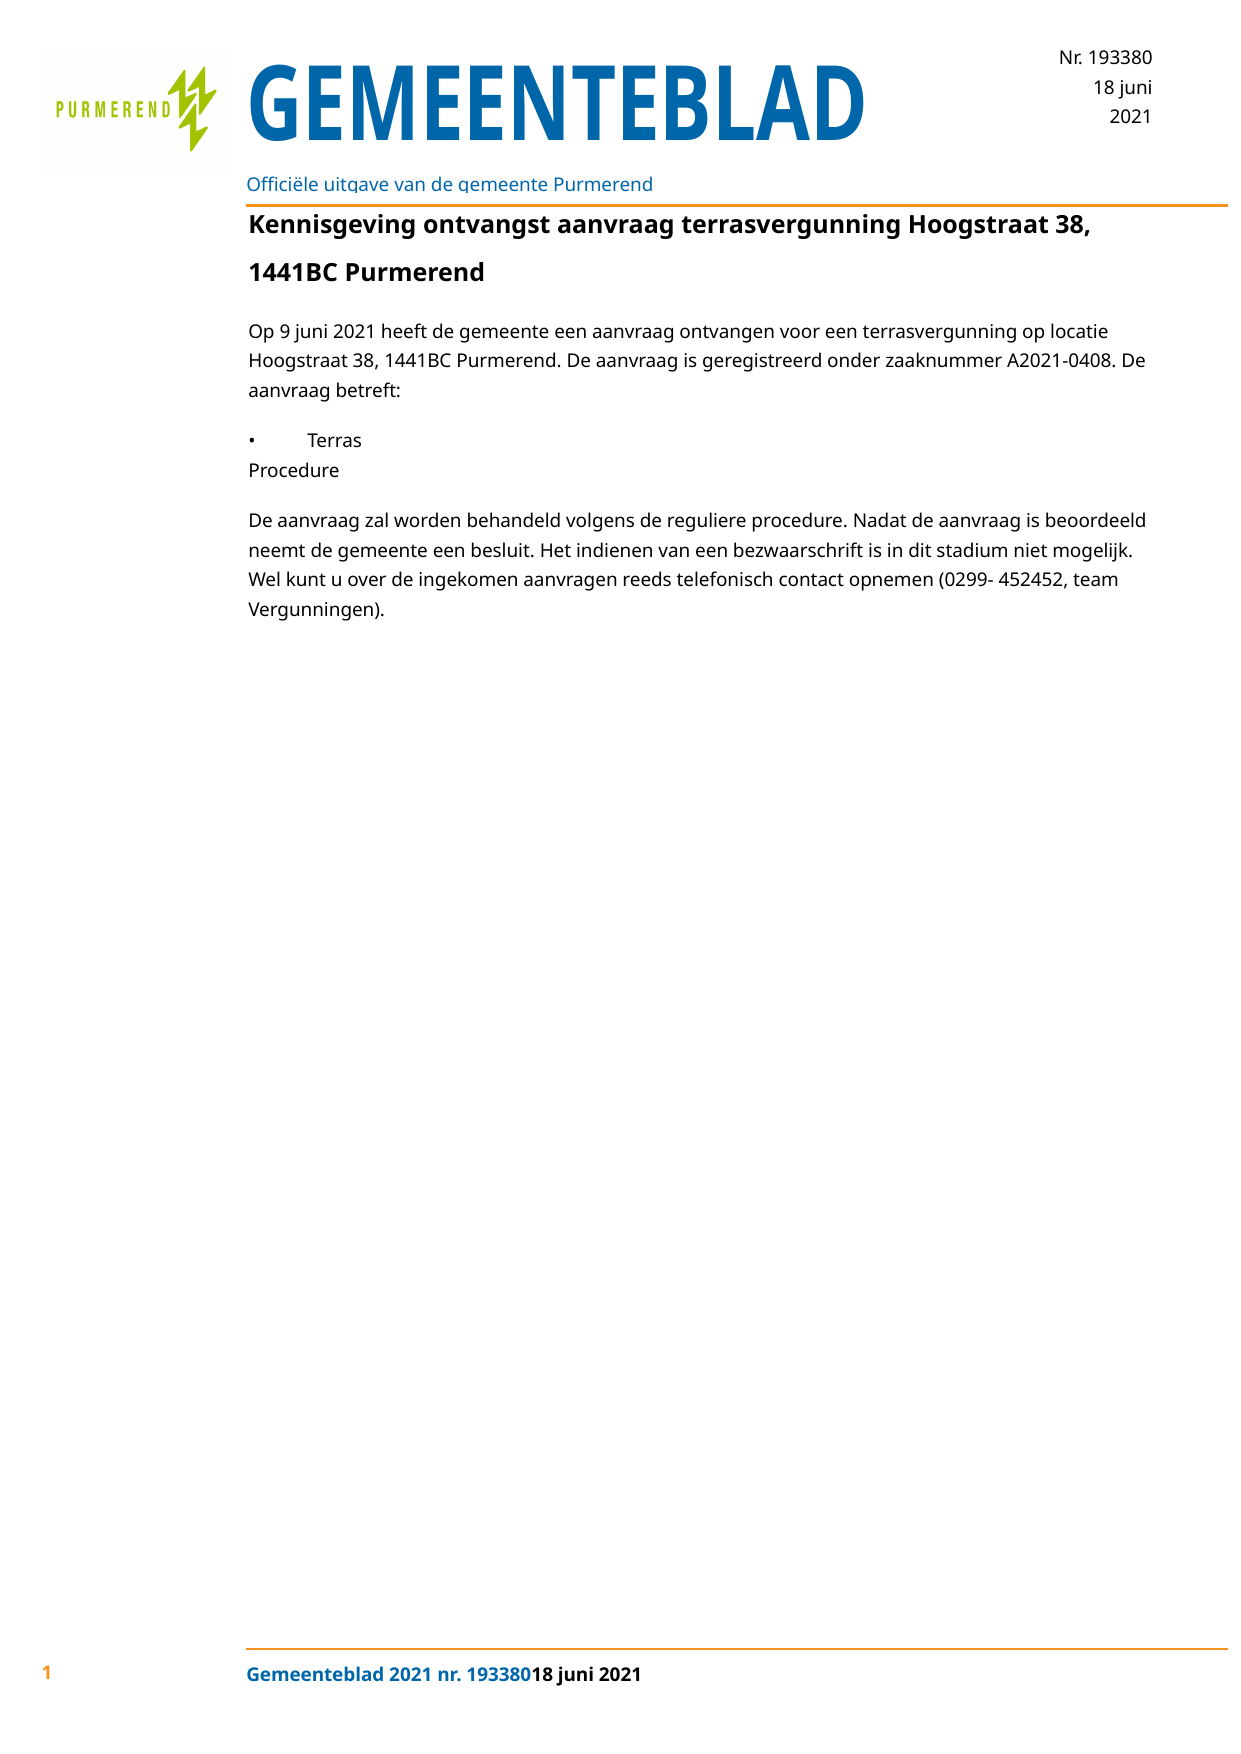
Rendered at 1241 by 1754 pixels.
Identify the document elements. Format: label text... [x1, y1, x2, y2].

picture [41, 47, 231, 172]
list Terras [248, 427, 1152, 453]
text Procedure [248, 457, 1152, 483]
text De aanvraag zal worden behandeld volgens de reguliere procedure. Nadat de aanvraag is beoordeeld neemt de gemeente een besluit. Het indienen van een bezwaarschrift is in dit stadium niet mogelijk. Wel kunt u over de ingekomen aanvragen reeds telefonisch contact opnemen (0299- 452452, team Vergunningen). [248, 507, 1152, 622]
text Kennisgeving ontvangst aanvraag terrasvergunning Hoogstraat 38, 1441BC Purmerend [248, 207, 1152, 288]
text Op 9 juni 2021 heeft de gemeente een aanvraag ontvangen voor een terrasvergunning op locatie Hoogstraat 38, 1441BC Purmerend. De aanvraag is geregistreerd onder zaaknummer A2021-0408. De aanvraag betreft: [248, 318, 1152, 403]
